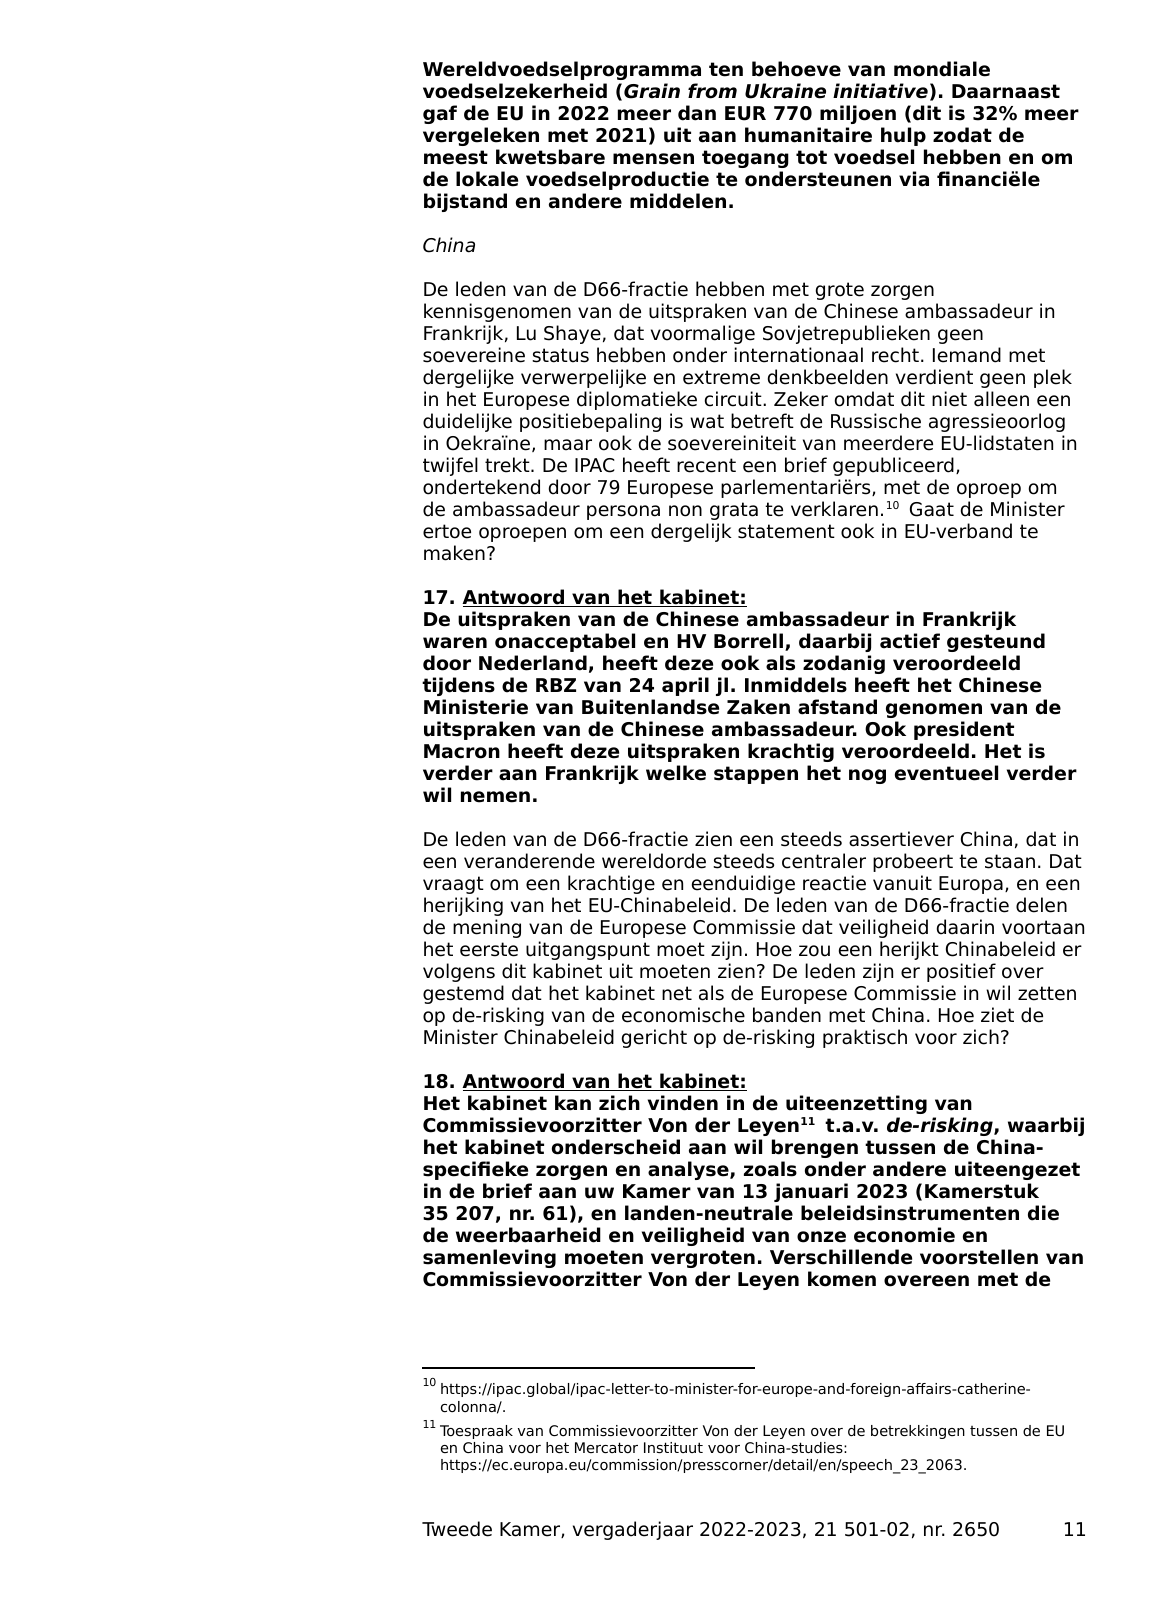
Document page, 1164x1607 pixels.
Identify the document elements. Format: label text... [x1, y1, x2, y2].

text De leden van de D66-fractie zien een steeds assertiever China, dat in een veranderende wereldorde steeds centraler probeert te staan. Dat vraagt om een krachtige en eenduidige reactie vanuit Europa, en een herijking van het EU-Chinabeleid. De leden van de D66-fractie delen de mening van de Europese Commissie dat veiligheid daarin voortaan het eerste uitgangspunt moet zijn. Hoe zou een herijkt Chinabeleid er volgens dit kabinet uit moeten zien? De leden zijn er positief over gestemd dat het kabinet net als de Europese Commissie in wil zetten op de-risking van de economische banden met China. Hoe ziet de Minister Chinabeleid gericht op de-risking praktisch voor zich? [422, 829, 1087, 1049]
text De leden van de D66-fractie hebben met grote zorgen kennisgenomen van de uitspraken van de Chinese ambassadeur in Frankrijk, Lu Shaye, dat voormalige Sovjetrepublieken geen soevereine status hebben onder internationaal recht. Iemand met dergelijke verwerpelijke en extreme denkbeelden verdient geen plek in het Europese diplomatieke circuit. Zeker omdat dit niet alleen een duidelijke positiebepaling is wat betreft de Russische agressieoorlog in Oekraïne, maar ook de soevereiniteit van meerdere EU-lidstaten in twijfel trekt. De IPAC heeft recent een brief gepubliceerd, ondertekend door 79 Europese parlementariërs, met de oproep om de ambassadeur persona non grata te verklaren. Gaat de Minister ertoe oproepen om een dergelijk statement ook in EU-verband te maken? [422, 279, 1087, 565]
text De uitspraken van de Chinese ambassadeur in Frankrijk waren onacceptabel en HV Borrell, daarbij actief gesteund door Nederland, heeft deze ook als zodanig veroordeeld tijdens de RBZ van 24 april jl. Inmiddels heeft het Chinese Ministerie van Buitenlandse Zaken afstand genomen van de uitspraken van de Chinese ambassadeur. Ook president Macron heeft deze uitspraken krachtig veroordeeld. Het is verder aan Frankrijk welke stappen het nog eventueel verder wil nemen. [422, 609, 1087, 807]
subtitle China [422, 235, 1087, 257]
text https://ipac.global/ipac-letter-to-minister-for-europe-and-foreign-affairs-catherine-colonna/. [422, 1377, 1087, 1416]
text Wereldvoedselprogramma ten behoeve van mondiale voedselzekerheid (Grain from Ukraine initiative). Daarnaast gaf de EU in 2022 meer dan EUR 770 miljoen (dit is 32% meer vergeleken met 2021) uit aan humanitaire hulp zodat de meest kwetsbare mensen toegang tot voedsel hebben en om de lokale voedselproductie te ondersteunen via financiële bijstand en andere middelen. [422, 59, 1087, 213]
text Het kabinet kan zich vinden in de uiteenzetting van Commissievoorzitter Von der Leyen t.a.v. de-risking, waarbij het kabinet onderscheid aan wil brengen tussen de China-specifieke zorgen en analyse, zoals onder andere uiteengezet in de brief aan uw Kamer van 13 januari 2023 (Kamerstuk 35 207, nr. 61), en landen-neutrale beleidsinstrumenten die de weerbaarheid en veiligheid van onze economie en samenleving moeten vergroten. Verschillende voorstellen van Commissievoorzitter Von der Leyen komen overeen met de [422, 1093, 1087, 1291]
text 18. Antwoord van het kabinet: [422, 1071, 1087, 1093]
text Toespraak van Commissievoorzitter Von der Leyen over de betrekkingen tussen de EU en China voor het Mercator Instituut voor China-studies: https://ec.europa.eu/commission/presscorner/detail/en/speech_23_2063. [422, 1418, 1087, 1474]
text 17. Antwoord van het kabinet: [422, 587, 1087, 609]
